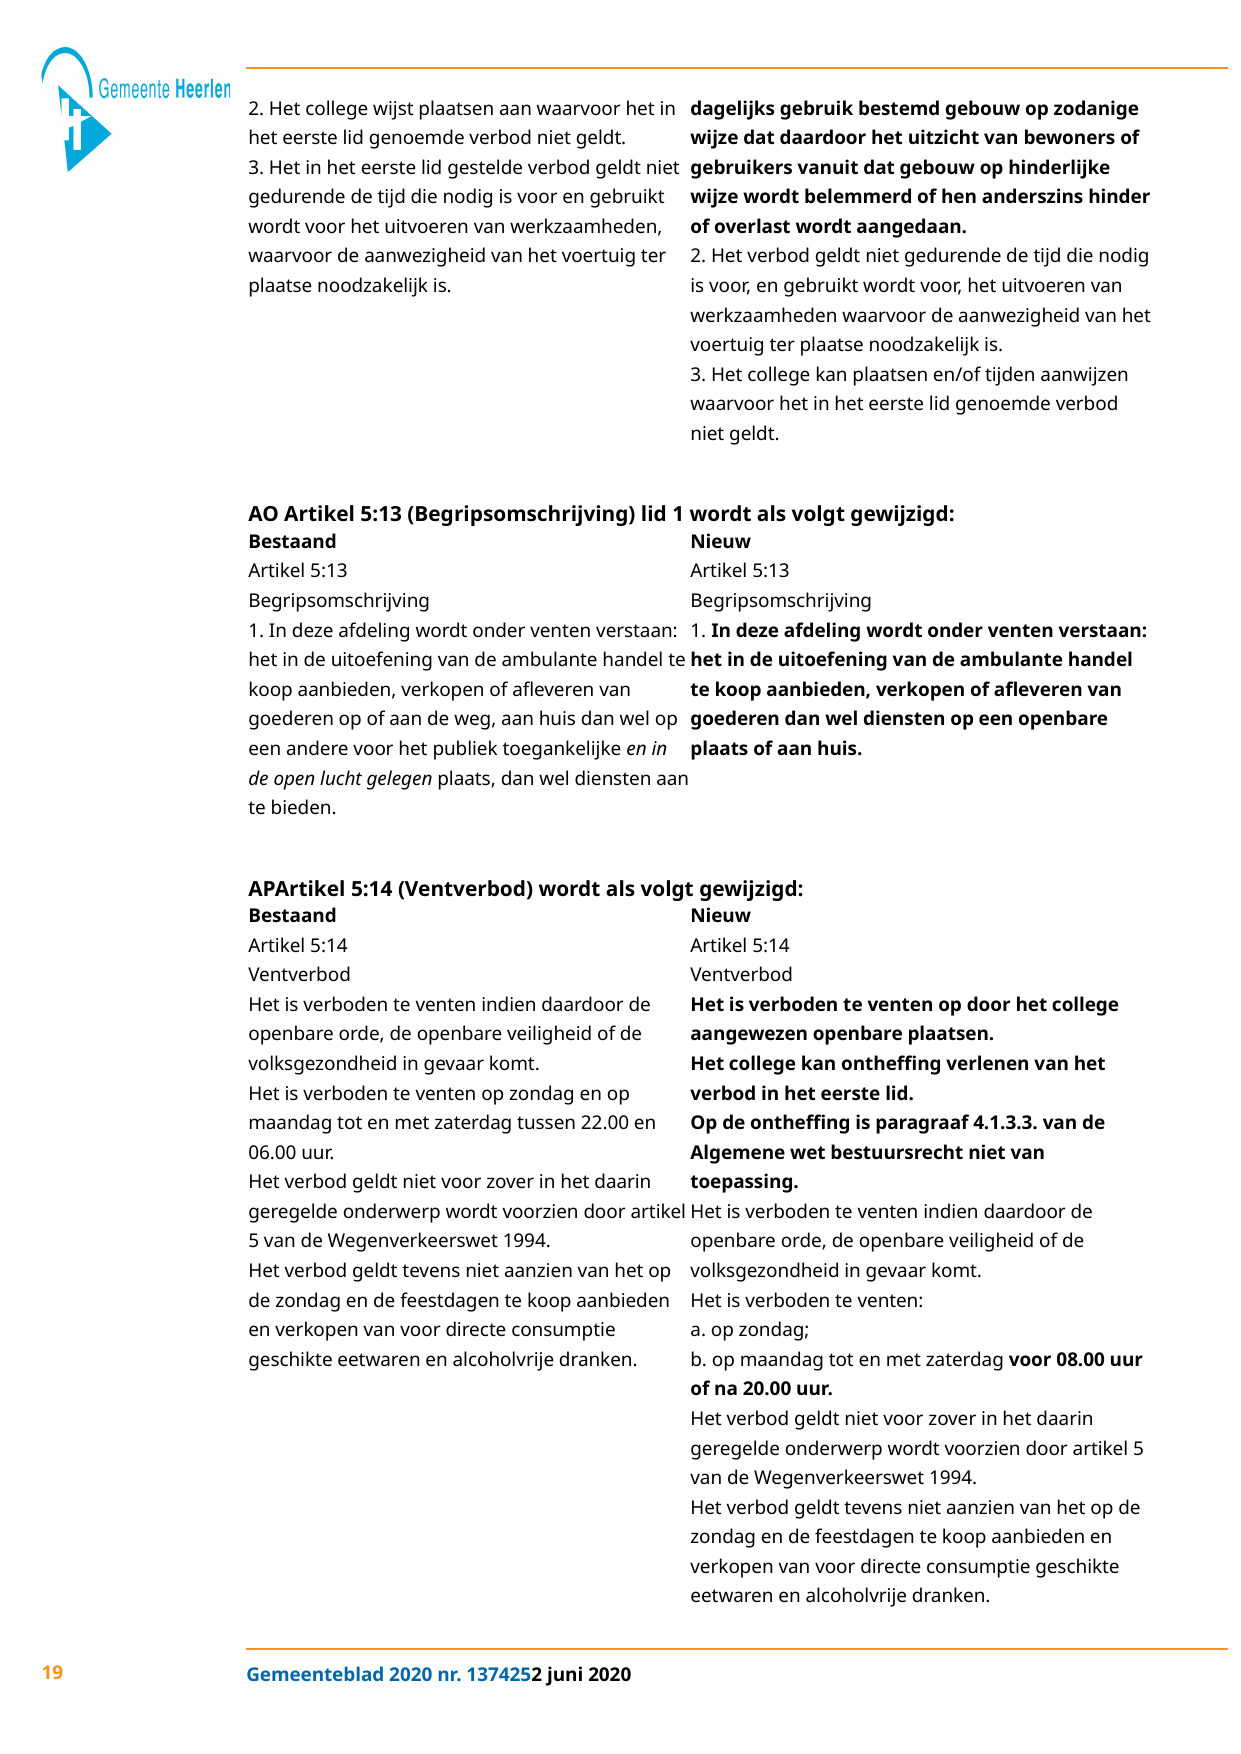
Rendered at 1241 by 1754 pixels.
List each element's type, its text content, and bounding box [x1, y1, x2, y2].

table_header Bestaand Artikel 5:13 Begripsomschrijving 1. In deze afdeling wordt onder venten verstaan: het in de uitoefening van de ambulante handel te koop aanbieden, verkopen of afleveren van goederen op of aan de weg, aan huis dan wel op een andere voor het publiek toegankelijke en in de open lucht gelegen plaats, dan wel diensten aan te bieden. [248, 528, 690, 820]
table_header dagelijks gebruik bestemd gebouw op zodanige wijze dat daardoor het uitzicht van bewoners of gebruikers vanuit dat gebouw op hinderlijke wijze wordt belemmerd of hen anderszins hinder of overlast wordt aangedaan. 2. Het verbod geldt niet gedurende de tijd die nodig is voor, en gebruikt wordt voor, het uitvoeren van werkzaamheden waarvoor de aanwezigheid van het voertuig ter plaatse noodzakelijk is. 3. Het college kan plaatsen en/of tijden aanwijzen waarvoor het in het eerste lid genoemde verbod niet geldt. [690, 95, 1152, 446]
table_header Nieuw Artikel 5:13 Begripsomschrijving 1. In deze afdeling wordt onder venten verstaan: het in de uitoefening van de ambulante handel te koop aanbieden, verkopen of afleveren van goederen dan wel diensten op een openbare plaats of aan huis. [690, 528, 1152, 820]
picture [41, 47, 59, 70]
text APArtikel 5:14 (Ventverbod) wordt als volgt gewijzigd: [248, 874, 1152, 902]
picture [41, 47, 231, 172]
table_header 2. Het college wijst plaatsen aan waarvoor het in het eerste lid genoemde verbod niet geldt. 3. Het in het eerste lid gestelde verbod geldt niet gedurende de tijd die nodig is voor en gebruikt wordt voor het uitvoeren van werkzaamheden, waarvoor de aanwezigheid van het voertuig ter plaatse noodzakelijk is. [248, 95, 690, 446]
table_header Nieuw Artikel 5:14 Ventverbod Het is verboden te venten op door het college aangewezen openbare plaatsen. Het college kan ontheffing verlenen van het verbod in het eerste lid. Op de ontheffing is paragraaf 4.1.3.3. van de Algemene wet bestuursrecht niet van toepassing. Het is verboden te venten indien daardoor de openbare orde, de openbare veiligheid of de volksgezondheid in gevaar komt. Het is verboden te venten: a. op zondag; b. op maandag tot en met zaterdag voor 08.00 uur of na 20.00 uur. Het verbod geldt niet voor zover in het daarin geregelde onderwerp wordt voorzien door artikel 5 van de Wegenverkeerswet 1994. Het verbod geldt tevens niet aanzien van het op de zondag en de feestdagen te koop aanbieden en verkopen van voor directe consumptie geschikte eetwaren en alcoholvrije dranken. [690, 902, 1152, 1608]
table_header Bestaand Artikel 5:14 Ventverbod Het is verboden te venten indien daardoor de openbare orde, de openbare veiligheid of de volksgezondheid in gevaar komt. Het is verboden te venten op zondag en op maandag tot en met zaterdag tussen 22.00 en 06.00 uur. Het verbod geldt niet voor zover in het daarin geregelde onderwerp wordt voorzien door artikel 5 van de Wegenverkeerswet 1994. Het verbod geldt tevens niet aanzien van het op de zondag en de feestdagen te koop aanbieden en verkopen van voor directe consumptie geschikte eetwaren en alcoholvrije dranken. [248, 902, 690, 1608]
text AO Artikel 5:13 (Begripsomschrijving) lid 1 wordt als volgt gewijzigd: [248, 499, 1152, 528]
